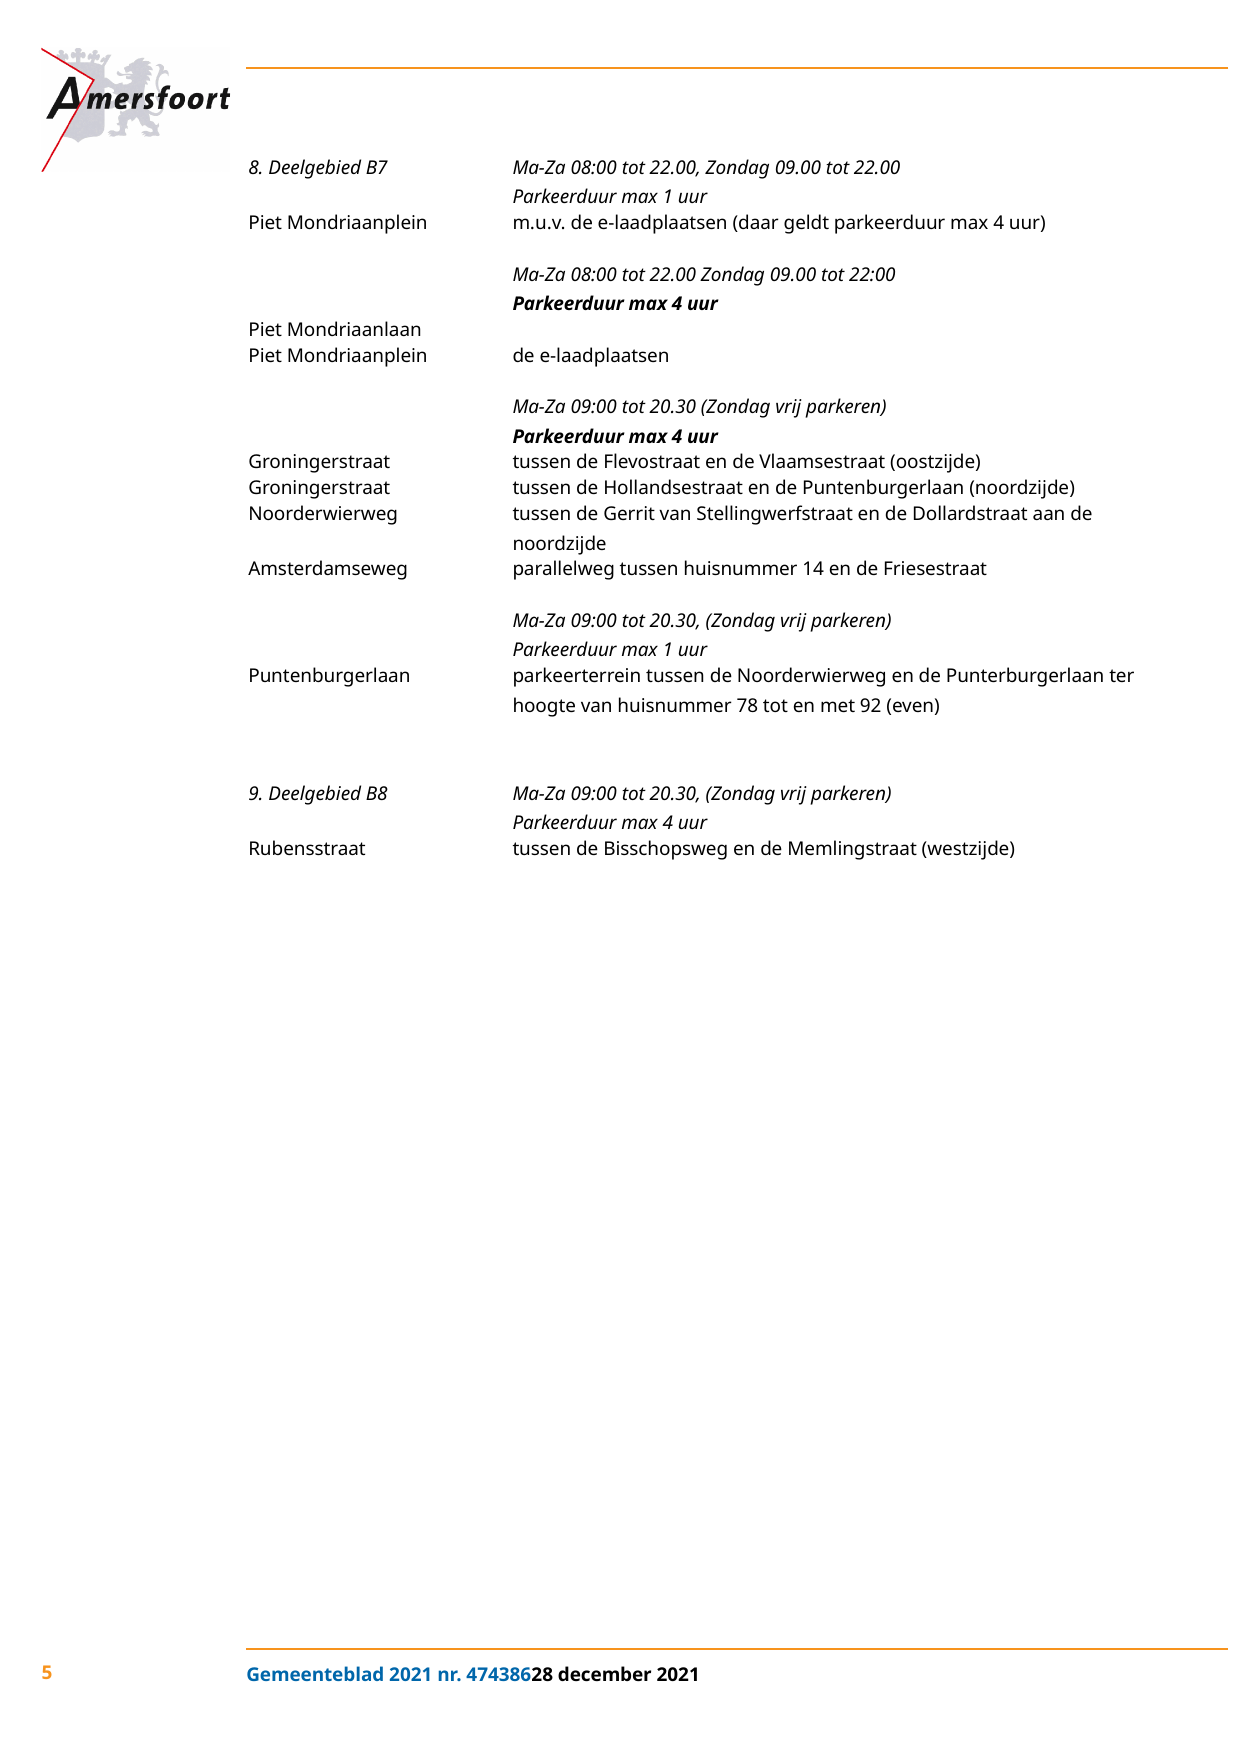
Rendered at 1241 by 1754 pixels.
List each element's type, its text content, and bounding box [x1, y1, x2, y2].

table_cell tussen de Flevostraat en de Vlaamsestraat (oostzijde) [512, 449, 1152, 474]
table_cell tussen de Hollandsestraat en de Puntenburgerlaan (noordzijde) [512, 474, 1152, 500]
table_cell Groningerstraat [248, 474, 512, 500]
table_cell parkeerterrein tussen de Noorderwierweg en de Punterburgerlaan ter hoogte van huisnummer 78 tot en met 92 (even) [512, 662, 1152, 717]
table_cell Ma-Za 08:00 tot 22.00 Zondag 09.00 tot 22:00 Parkeerduur max 4 uur [512, 261, 1152, 316]
table_cell [248, 393, 512, 449]
table_cell Puntenburgerlaan [248, 662, 512, 717]
table_cell [512, 581, 1152, 607]
table_cell [248, 581, 512, 607]
table_cell Noorderwierweg [248, 500, 512, 555]
table_cell Amsterdamseweg [248, 555, 512, 581]
table_cell [248, 261, 512, 316]
table_cell [248, 607, 512, 662]
table_cell m.u.v. de e-laadplaatsen (daar geldt parkeerduur max 4 uur) [512, 209, 1152, 235]
table_cell Groningerstraat [248, 449, 512, 474]
picture [41, 47, 231, 172]
table_cell Ma-Za 09:00 tot 20.30, (Zondag vrij parkeren) Parkeerduur max 1 uur [512, 607, 1152, 662]
table_header Ma-Za 09:00 tot 20.30, (Zondag vrij parkeren) Parkeerduur max 4 uur [512, 780, 1152, 835]
table_header Ma-Za 08:00 tot 22.00, Zondag 09.00 tot 22.00 Parkeerduur max 1 uur [512, 154, 1152, 209]
table_cell Ma-Za 09:00 tot 20.30 (Zondag vrij parkeren) Parkeerduur max 4 uur [512, 393, 1152, 449]
table_header 8. Deelgebied B7 [248, 154, 512, 209]
table_cell tussen de Bisschopsweg en de Memlingstraat (westzijde) [512, 835, 1152, 861]
table_cell Piet Mondriaanplein [248, 209, 512, 235]
table_cell [248, 235, 512, 261]
table_cell Piet Mondriaanlaan [248, 316, 512, 342]
table_cell [248, 368, 512, 393]
table_cell [512, 368, 1152, 393]
table_cell parallelweg tussen huisnummer 14 en de Friesestraat [512, 555, 1152, 581]
table_cell tussen de Gerrit van Stellingwerfstraat en de Dollardstraat aan de noordzijde [512, 500, 1152, 555]
table_cell [512, 316, 1152, 342]
table_header 9. Deelgebied B8 [248, 780, 512, 835]
table_cell Rubensstraat [248, 835, 512, 861]
table_cell Piet Mondriaanplein [248, 342, 512, 368]
table_cell [512, 235, 1152, 261]
table_cell de e-laadplaatsen [512, 342, 1152, 368]
